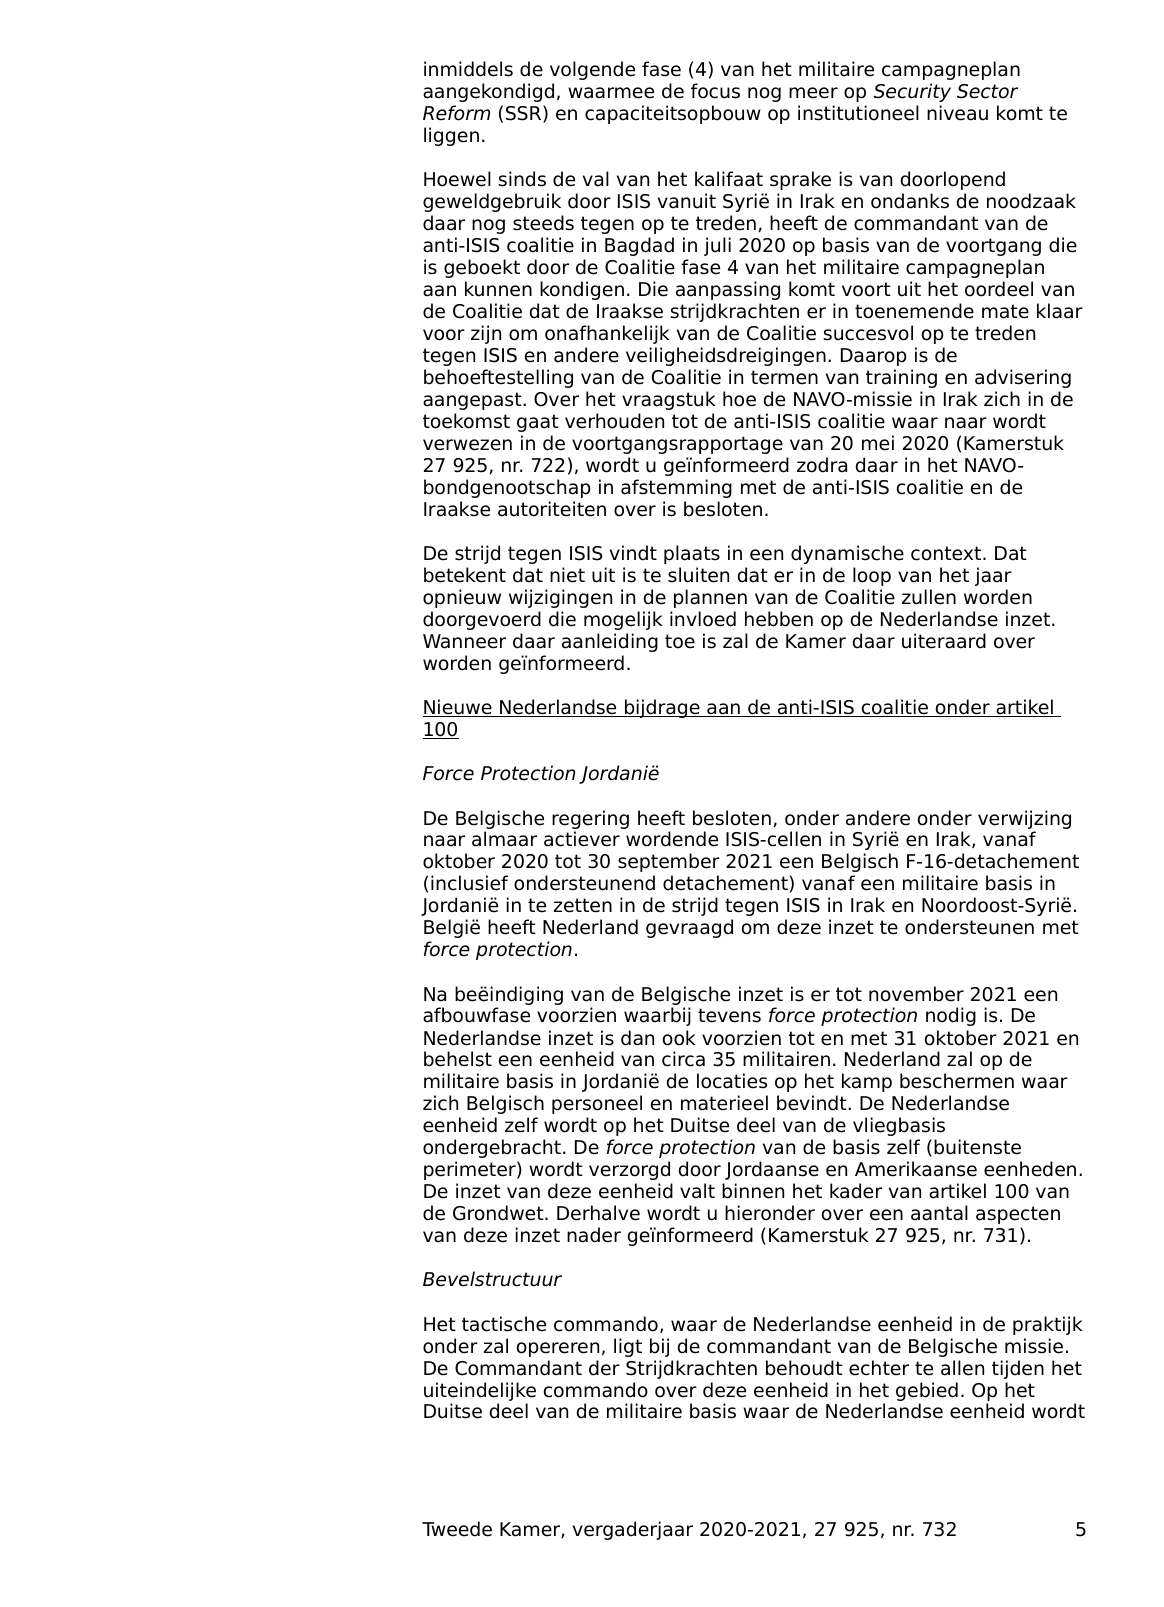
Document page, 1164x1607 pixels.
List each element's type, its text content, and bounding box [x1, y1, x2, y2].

text Het tactische commando, waar de Nederlandse eenheid in de praktijk onder zal opereren, ligt bij de commandant van de Belgische missie. De Commandant der Strijdkrachten behoudt echter te allen tijden het uiteindelijke commando over deze eenheid in het gebied. Op het Duitse deel van de militaire basis waar de Nederlandse eenheid wordt [422, 1313, 1087, 1423]
subtitle Force Protection Jordanië [422, 763, 1087, 785]
subtitle Nieuwe Nederlandse bijdrage aan de anti-ISIS coalitie onder artikel 100 [422, 697, 1087, 741]
text inmiddels de volgende fase (4) van het militaire campagneplan aangekondigd, waarmee de focus nog meer op Security Sector Reform (SSR) en capaciteitsopbouw op institutioneel niveau komt te liggen. [422, 59, 1087, 147]
text Hoewel sinds de val van het kalifaat sprake is van doorlopend geweldgebruik door ISIS vanuit Syrië in Irak en ondanks de noodzaak daar nog steeds tegen op te treden, heeft de commandant van de anti-ISIS coalitie in Bagdad in juli 2020 op basis van de voortgang die is geboekt door de Coalitie fase 4 van het militaire campagneplan aan kunnen kondigen. Die aanpassing komt voort uit het oordeel van de Coalitie dat de Iraakse strijdkrachten er in toenemende mate klaar voor zijn om onafhankelijk van de Coalitie succesvol op te treden tegen ISIS en andere veiligheidsdreigingen. Daarop is de behoeftestelling van de Coalitie in termen van training en advisering aangepast. Over het vraagstuk hoe de NAVO-missie in Irak zich in de toekomst gaat verhouden tot de anti-ISIS coalitie waar naar wordt verwezen in de voortgangsrapportage van 20 mei 2020 (Kamerstuk 27 925, nr. 722), wordt u geïnformeerd zodra daar in het NAVO-bondgenootschap in afstemming met de anti-ISIS coalitie en de Iraakse autoriteiten over is besloten. [422, 169, 1087, 521]
text De strijd tegen ISIS vindt plaats in een dynamische context. Dat betekent dat niet uit is te sluiten dat er in de loop van het jaar opnieuw wijzigingen in de plannen van de Coalitie zullen worden doorgevoerd die mogelijk invloed hebben op de Nederlandse inzet. Wanneer daar aanleiding toe is zal de Kamer daar uiteraard over worden geïnformeerd. [422, 543, 1087, 675]
text De Belgische regering heeft besloten, onder andere onder verwijzing naar almaar actiever wordende ISIS-cellen in Syrië en Irak, vanaf oktober 2020 tot 30 september 2021 een Belgisch F-16-detachement (inclusief ondersteunend detachement) vanaf een militaire basis in Jordanië in te zetten in de strijd tegen ISIS in Irak en Noordoost-Syrië. België heeft Nederland gevraagd om deze inzet te ondersteunen met force protection. [422, 807, 1087, 961]
subtitle Bevelstructuur [422, 1269, 1087, 1291]
text Na beëindiging van de Belgische inzet is er tot november 2021 een afbouwfase voorzien waarbij tevens force protection nodig is. De Nederlandse inzet is dan ook voorzien tot en met 31 oktober 2021 en behelst een eenheid van circa 35 militairen. Nederland zal op de militaire basis in Jordanië de locaties op het kamp beschermen waar zich Belgisch personeel en materieel bevindt. De Nederlandse eenheid zelf wordt op het Duitse deel van de vliegbasis ondergebracht. De force protection van de basis zelf (buitenste perimeter) wordt verzorgd door Jordaanse en Amerikaanse eenheden. De inzet van deze eenheid valt binnen het kader van artikel 100 van de Grondwet. Derhalve wordt u hieronder over een aantal aspecten van deze inzet nader geïnformeerd (Kamerstuk 27 925, nr. 731). [422, 983, 1087, 1247]
